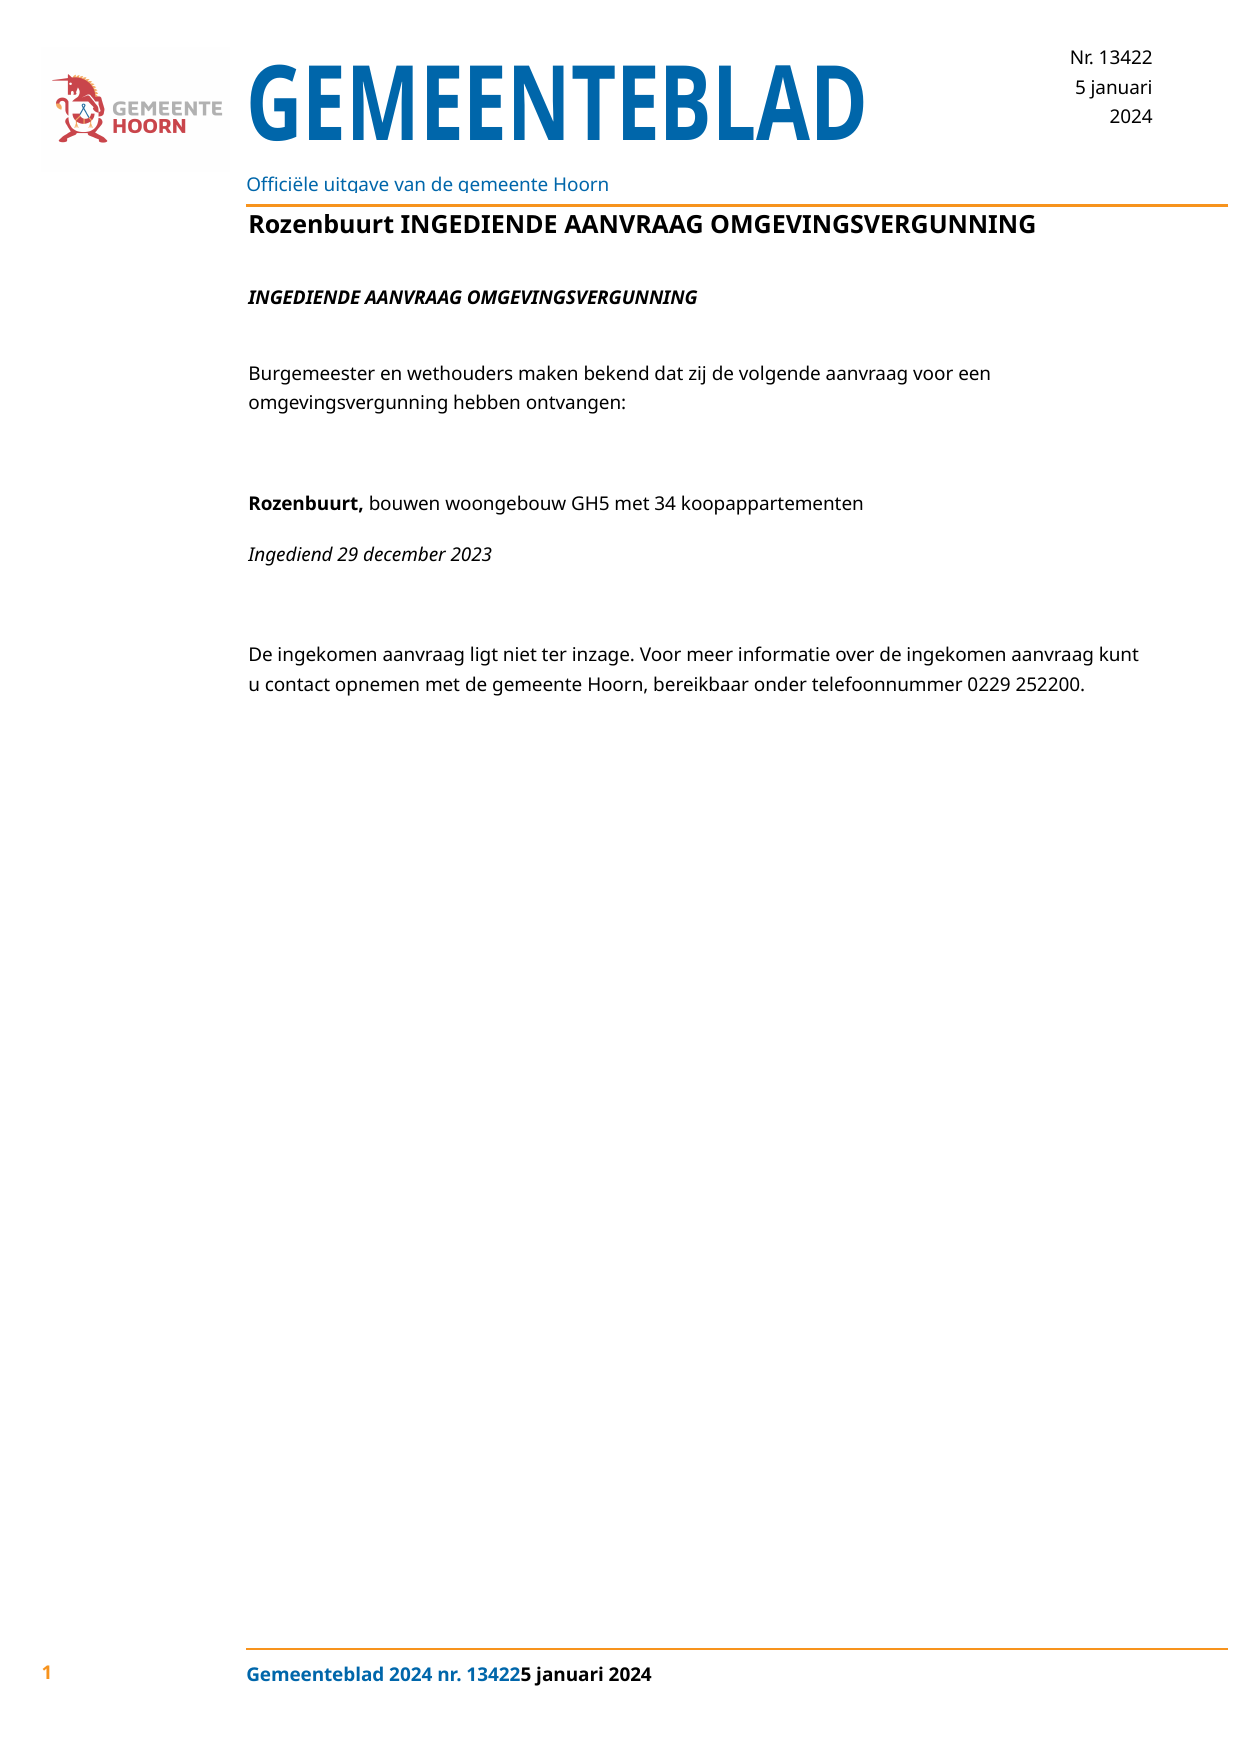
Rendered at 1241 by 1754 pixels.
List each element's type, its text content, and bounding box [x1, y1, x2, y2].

text Rozenbuurt INGEDIENDE AANVRAAG OMGEVINGSVERGUNNING [248, 207, 1152, 241]
text Burgemeester en wethouders maken bekend dat zij de volgende aanvraag voor een omgevingsvergunning hebben ontvangen: [248, 360, 1152, 415]
text Rozenbuurt, bouwen woongebouw GH5 met 34 koopappartementen [248, 490, 1152, 516]
picture [41, 47, 231, 172]
text De ingekomen aanvraag ligt niet ter inzage. Voor meer informatie over de ingekomen aanvraag kunt u contact opnemen met de gemeente Hoorn, bereikbaar onder telefoonnummer 0229 252200. [248, 642, 1152, 697]
text Ingediend 29 december 2023 [248, 541, 1152, 567]
text INGEDIENDE AANVRAAG OMGEVINGSVERGUNNING [248, 284, 1152, 309]
